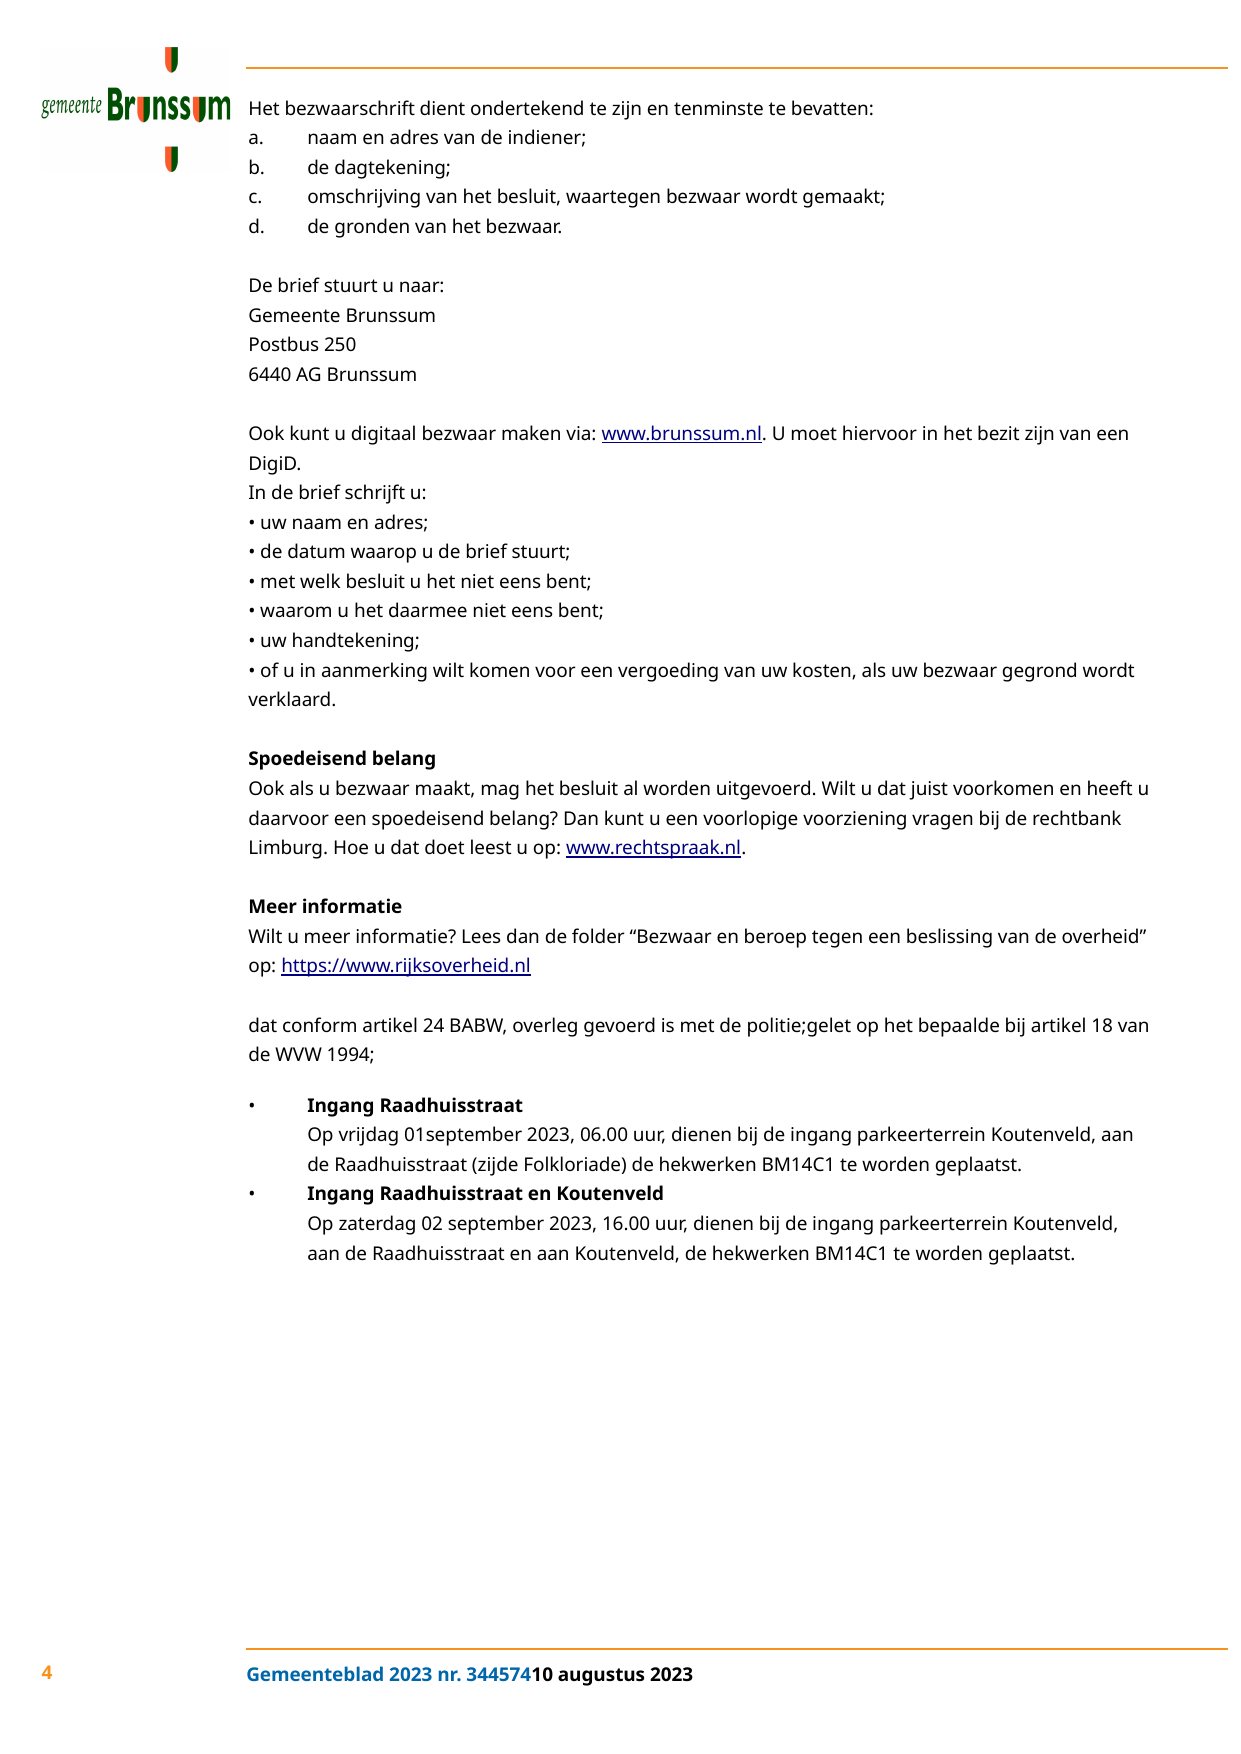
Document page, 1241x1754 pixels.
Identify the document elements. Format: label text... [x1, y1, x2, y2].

text Gemeente Brunssum [248, 302, 1152, 328]
text • uw naam en adres; [248, 509, 1152, 535]
text Ook als u bezwaar maakt, mag het besluit al worden uitgevoerd. Wilt u dat juist voorkomen en heeft u daarvoor een spoedeisend belang? Dan kunt u een voorlopige voorziening vragen bij de rechtbank Limburg. Hoe u dat doet leest u op: www.rechtspraak.nl. [248, 775, 1152, 860]
text Spoedeisend belang [248, 746, 1152, 771]
list Ingang Raadhuisstraat en Koutenveld [248, 1181, 1152, 1206]
text Postbus 250 [248, 331, 1152, 357]
text 6440 AG Brunssum [248, 361, 1152, 387]
text • met welk besluit u het niet eens bent; [248, 568, 1152, 594]
list Op zaterdag 02 september 2023, 16.00 uur, dienen bij de ingang parkeerterrein Koutenveld, aan de Raadhuisstraat en aan Koutenveld, de hekwerken BM14C1 te worden geplaatst. [248, 1210, 1152, 1266]
list de dagtekening; [248, 154, 1152, 180]
text De brief stuurt u naar: [248, 272, 1152, 298]
list Op vrijdag 01september 2023, 06.00 uur, dienen bij de ingang parkeerterrein Koutenveld, aan de Raadhuisstraat (zijde Folkloriade) de hekwerken BM14C1 te worden geplaatst. [248, 1121, 1152, 1177]
list omschrijving van het besluit, waartegen bezwaar wordt gemaakt; [248, 183, 1152, 209]
text Ook kunt u digitaal bezwaar maken via: www.brunssum.nl. U moet hiervoor in het bezit zijn van een DigiD. [248, 420, 1152, 476]
text Het bezwaarschrift dient ondertekend te zijn en tenminste te bevatten: [248, 95, 1152, 121]
list Ingang Raadhuisstraat [248, 1092, 1152, 1118]
text • waarom u het daarmee niet eens bent; [248, 598, 1152, 623]
list de gronden van het bezwaar. [248, 213, 1152, 239]
text • de datum waarop u de brief stuurt; [248, 538, 1152, 564]
text dat conform artikel 24 BABW, overleg gevoerd is met de politie;gelet op het bepaalde bij artikel 18 van de WVW 1994; [248, 1012, 1152, 1067]
text • uw handtekening; [248, 627, 1152, 653]
text Wilt u meer informatie? Lees dan de folder “Bezwaar en beroep tegen een beslissing van de overheid” op: https://www.rijksoverheid.nl [248, 923, 1152, 978]
list naam en adres van de indiener; [248, 124, 1152, 150]
picture [41, 47, 231, 172]
text In de brief schrijft u: [248, 479, 1152, 505]
text • of u in aanmerking wilt komen voor een vergoeding van uw kosten, als uw bezwaar gegrond wordt verklaard. [248, 657, 1152, 712]
text Meer informatie [248, 893, 1152, 919]
